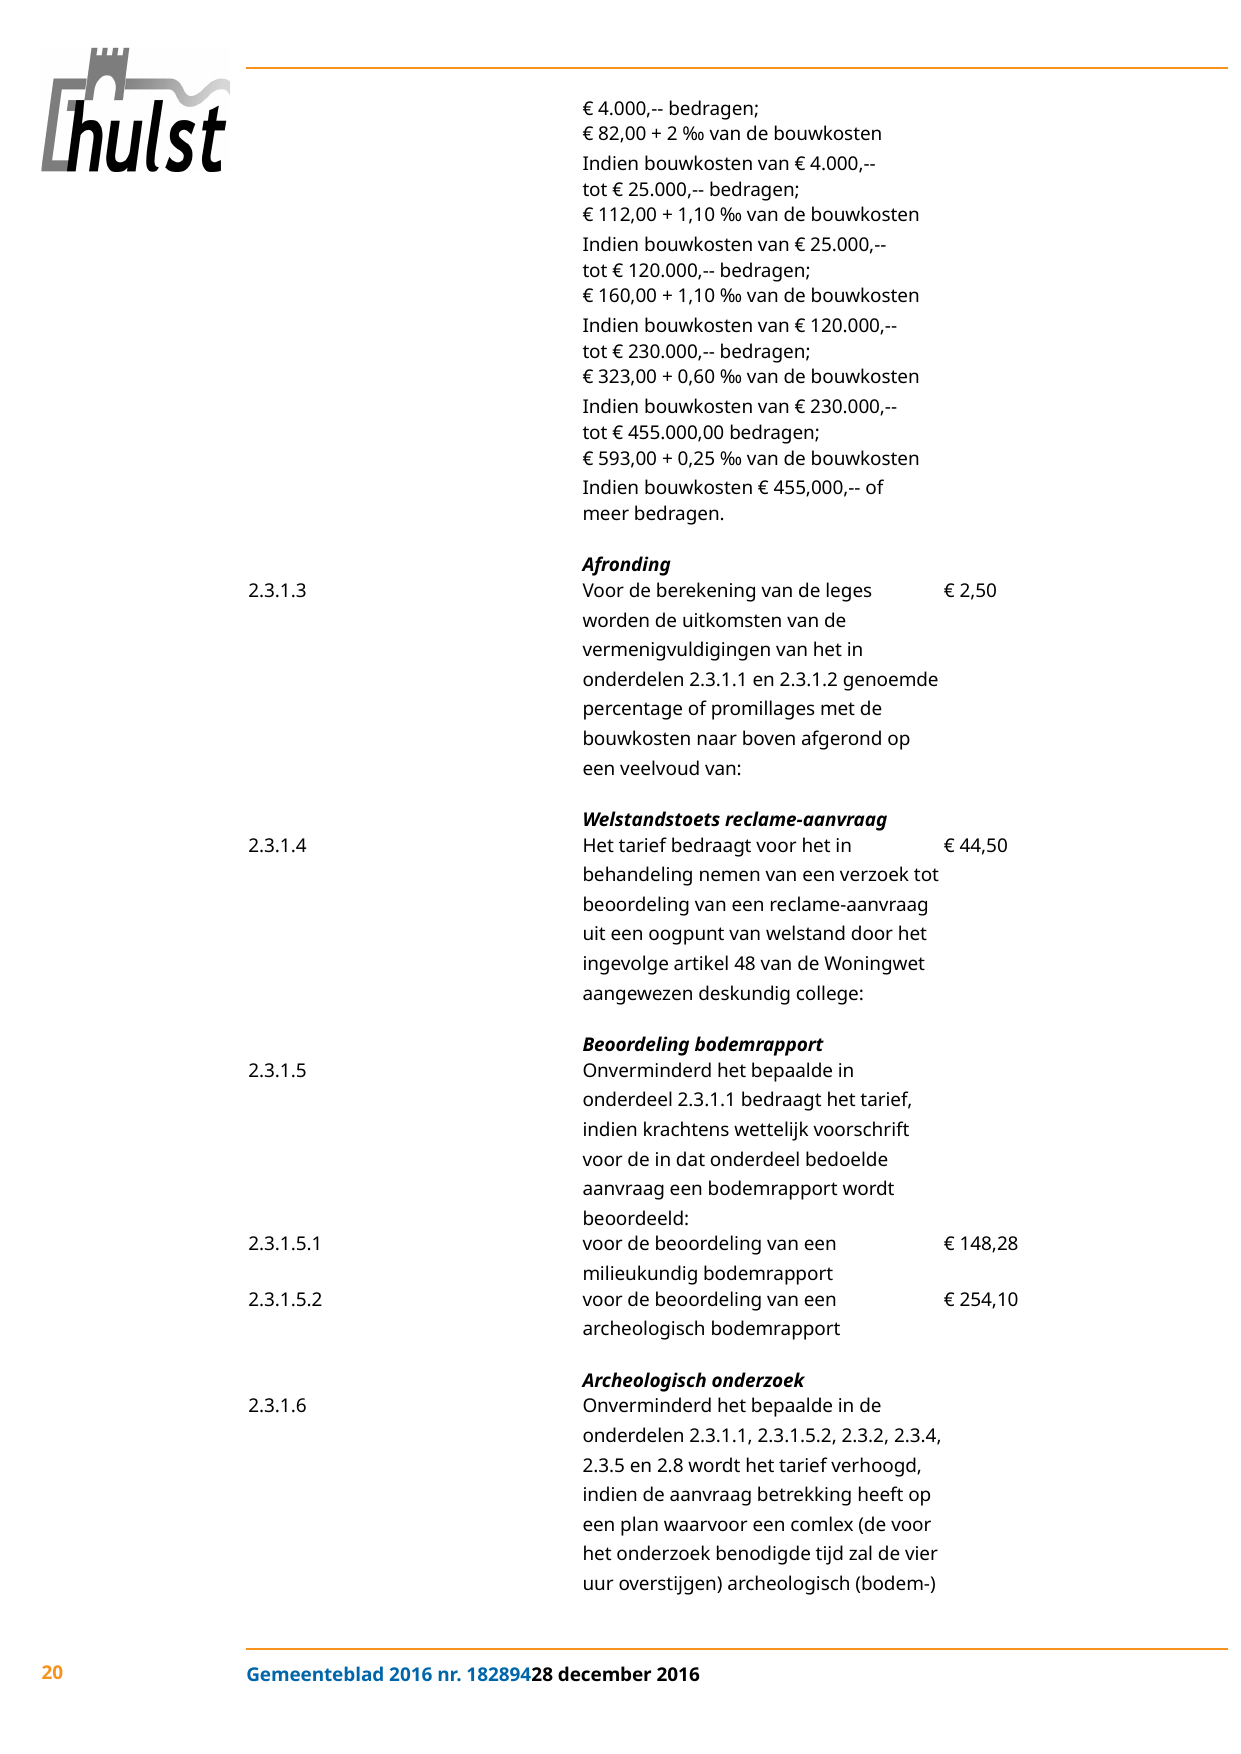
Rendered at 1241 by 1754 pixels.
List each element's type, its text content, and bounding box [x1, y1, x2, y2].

table_cell [248, 780, 582, 806]
table_cell € 593,00 + 0,25 ‰ van de bouwkosten Indien bouwkosten € 455,000,-- of [582, 445, 944, 500]
table_cell voor de beoordeling van een archeologisch bodemrapport [582, 1286, 944, 1341]
table_cell [944, 1341, 1152, 1367]
table_cell [944, 1393, 1152, 1596]
table_cell € 323,00 + 0,60 ‰ van de bouwkosten Indien bouwkosten van € 230.000,-- [582, 364, 944, 419]
table_cell [944, 1057, 1152, 1231]
table_cell Beoordeling bodemrapport [582, 1031, 944, 1057]
table_cell tot € 120.000,-- bedragen; [582, 257, 944, 283]
table_cell [944, 95, 1152, 121]
table_cell [944, 551, 1152, 577]
table_cell [944, 202, 1152, 257]
table_cell [248, 257, 582, 283]
table_cell voor de beoordeling van een milieukundig bodemrapport [582, 1231, 944, 1286]
table_cell [248, 445, 582, 500]
table_cell [248, 806, 582, 832]
table_cell [248, 1006, 582, 1031]
table_cell € 82,00 + 2 ‰ van de bouwkosten Indien bouwkosten van € 4.000,-- [582, 121, 944, 176]
table_cell [944, 526, 1152, 551]
table_cell [248, 1341, 582, 1367]
table_cell € 4.000,-- bedragen; [582, 95, 944, 121]
table_cell 2.3.1.5.1 [248, 1231, 582, 1286]
table_cell Onverminderd het bepaalde in onderdeel 2.3.1.1 bedraagt het tarief, indien krachtens wettelijk voorschrift voor de in dat onderdeel bedoelde aanvraag een bodemrapport wordt beoordeeld: [582, 1057, 944, 1231]
table_cell Onverminderd het bepaalde in de onderdelen 2.3.1.1, 2.3.1.5.2, 2.3.2, 2.3.4, 2.3.5 en 2.8 wordt het tarief verhoogd, indien de aanvraag betrekking heeft op een plan waarvoor een comlex (de voor het onderzoek benodigde tijd zal de vier uur overstijgen) archeologisch (bodem-) [582, 1393, 944, 1596]
table_cell [248, 526, 582, 551]
table_cell 2.3.1.4 [248, 832, 582, 1006]
table_cell [248, 1367, 582, 1393]
table_cell [248, 202, 582, 257]
table_cell [944, 338, 1152, 364]
table_cell [944, 1006, 1152, 1031]
table_cell Archeologisch onderzoek [582, 1367, 944, 1393]
table_cell 2.3.1.6 [248, 1393, 582, 1596]
table_cell Welstandstoets reclame-aanvraag [582, 806, 944, 832]
table_cell [582, 526, 944, 551]
table_cell tot € 455.000,00 bedragen; [582, 419, 944, 445]
table_cell [248, 419, 582, 445]
table_cell € 112,00 + 1,10 ‰ van de bouwkosten Indien bouwkosten van € 25.000,-- [582, 202, 944, 257]
table_cell € 2,50 [944, 577, 1152, 780]
table_cell Voor de berekening van de leges worden de uitkomsten van de vermenigvuldigingen van het in onderdelen 2.3.1.1 en 2.3.1.2 genoemde percentage of promillages met de bouwkosten naar boven afgerond op een veelvoud van: [582, 577, 944, 780]
table_cell [248, 364, 582, 419]
table_cell Het tarief bedraagt voor het in behandeling nemen van een verzoek tot beoordeling van een reclame-aanvraag uit een oogpunt van welstand door het ingevolge artikel 48 van de Woningwet aangewezen deskundig college: [582, 832, 944, 1006]
table_cell [944, 419, 1152, 445]
picture [41, 47, 231, 172]
table_cell [944, 806, 1152, 832]
table_cell [248, 338, 582, 364]
table_cell [248, 95, 582, 121]
table_cell [944, 445, 1152, 500]
table_cell 2.3.1.5.2 [248, 1286, 582, 1341]
table_cell [248, 500, 582, 526]
table_cell [248, 1031, 582, 1057]
table_cell [944, 121, 1152, 176]
table_cell [944, 257, 1152, 283]
table_cell [248, 283, 582, 338]
table_cell [582, 1006, 944, 1031]
table_cell tot € 230.000,-- bedragen; [582, 338, 944, 364]
table_cell Afronding [582, 551, 944, 577]
table_cell 2.3.1.5 [248, 1057, 582, 1231]
table_cell [944, 283, 1152, 338]
table_cell [582, 1341, 944, 1367]
table_cell [944, 1031, 1152, 1057]
table_cell € 148,28 [944, 1231, 1152, 1286]
table_cell [944, 176, 1152, 202]
table_cell € 254,10 [944, 1286, 1152, 1341]
table_cell € 44,50 [944, 832, 1152, 1006]
table_cell € 160,00 + 1,10 ‰ van de bouwkosten Indien bouwkosten van € 120.000,-- [582, 283, 944, 338]
table_cell 2.3.1.3 [248, 577, 582, 780]
table_cell [944, 500, 1152, 526]
table_cell meer bedragen. [582, 500, 944, 526]
table_cell [944, 780, 1152, 806]
table_cell [248, 551, 582, 577]
table_cell [944, 1367, 1152, 1393]
table_cell [582, 780, 944, 806]
table_cell [944, 364, 1152, 419]
table_cell [248, 121, 582, 176]
table_cell tot € 25.000,-- bedragen; [582, 176, 944, 202]
table_cell [248, 176, 582, 202]
